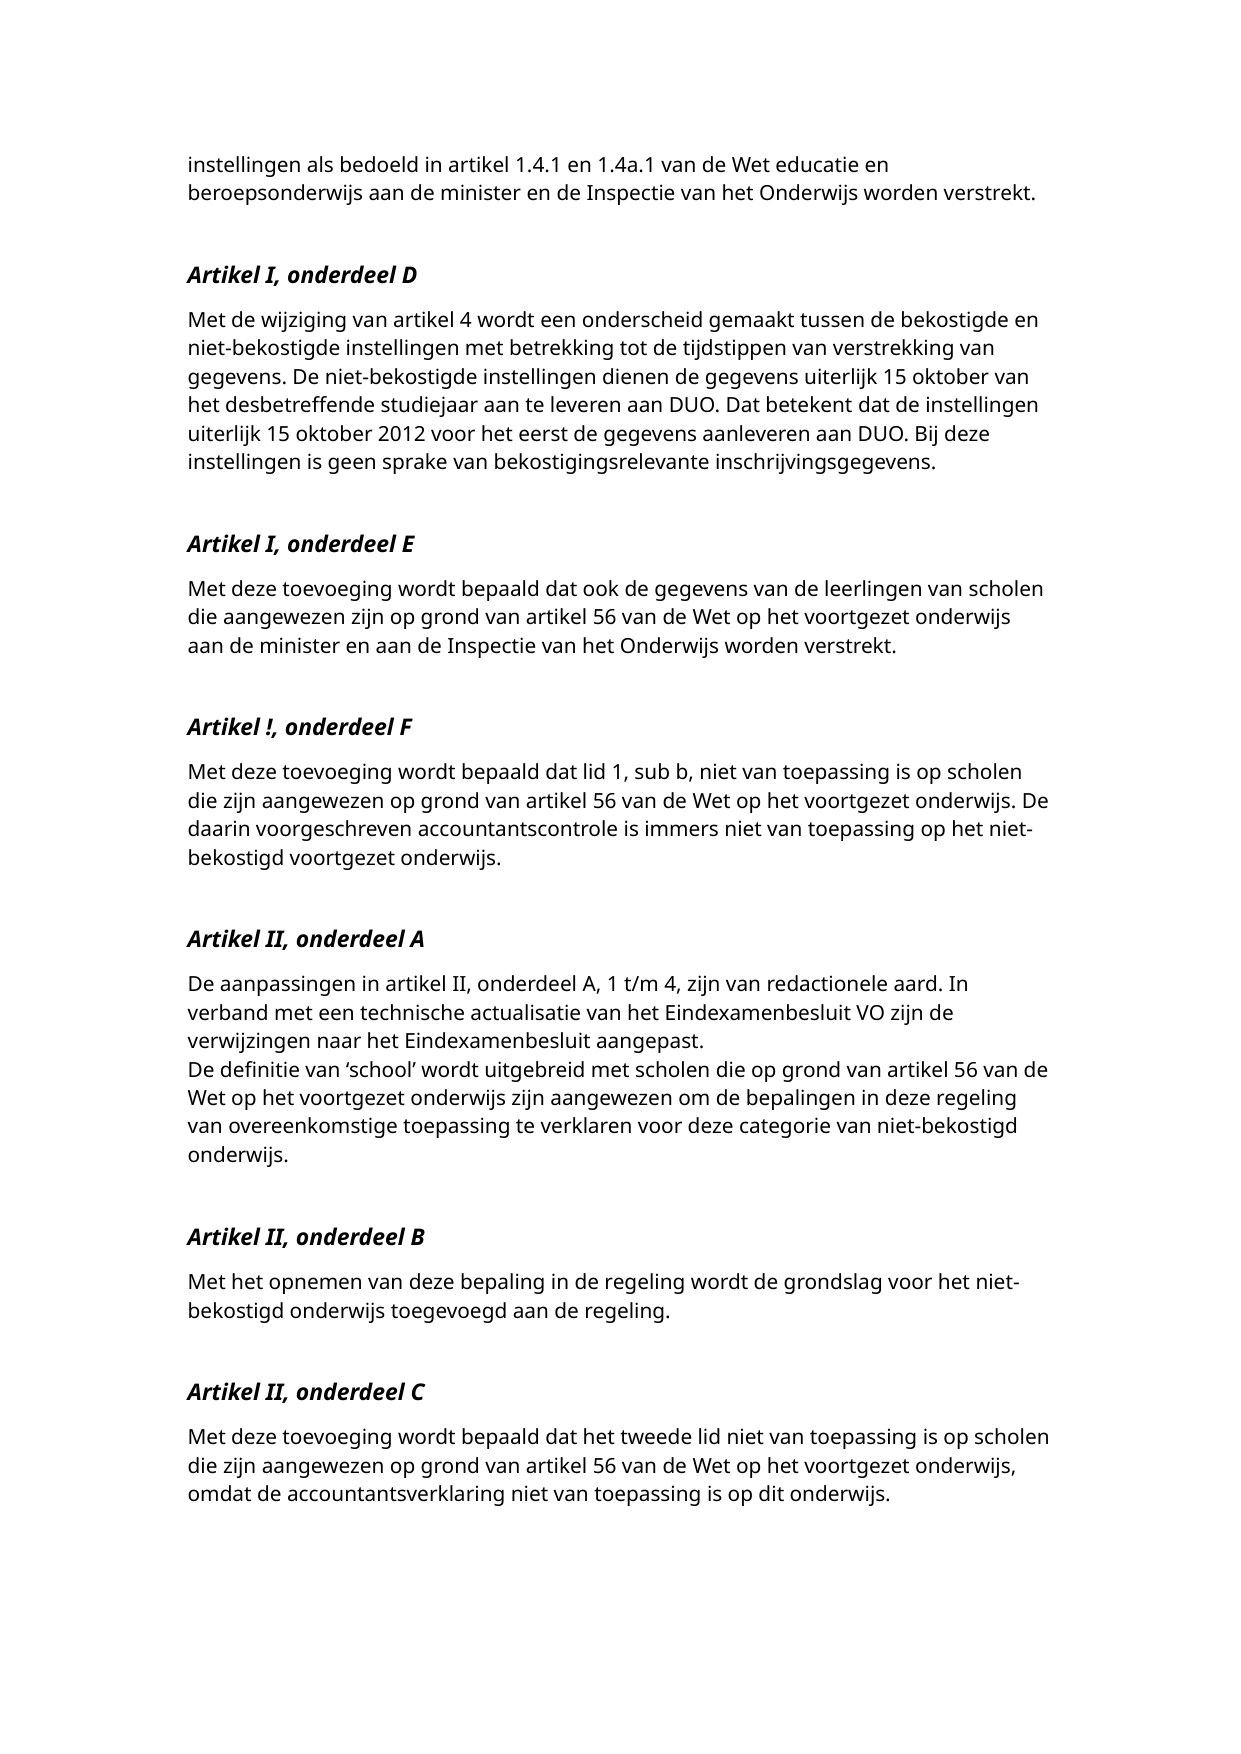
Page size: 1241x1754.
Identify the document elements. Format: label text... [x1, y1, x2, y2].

text De definitie van ‘school’ wordt uitgebreid met scholen die op grond van artikel 56 van de Wet op het voortgezet onderwijs zijn aangewezen om de bepalingen in deze regeling van overeenkomstige toepassing te verklaren voor deze categorie van niet-bekostigd onderwijs. [187, 1055, 1053, 1168]
text Met deze toevoeging wordt bepaald dat het tweede lid niet van toepassing is op scholen die zijn aangewezen op grond van artikel 56 van de Wet op het voortgezet onderwijs, omdat de accountantsverklaring niet van toepassing is op dit onderwijs. [187, 1422, 1053, 1508]
text Met deze toevoeging wordt bepaald dat ook de gegevens van de leerlingen van scholen die aangewezen zijn op grond van artikel 56 van de Wet op het voortgezet onderwijs aan de minister en aan de Inspectie van het Onderwijs worden verstrekt. [187, 574, 1053, 659]
text De aanpassingen in artikel II, onderdeel A, 1 t/m 4, zijn van redactionele aard. In verband met een technische actualisatie van het Eindexamenbesluit VO zijn de verwijzingen naar het Eindexamenbesluit aangepast. [187, 969, 1053, 1055]
subtitle Artikel I, onderdeel D [187, 259, 1053, 290]
subtitle Artikel !, onderdeel F [187, 711, 1053, 742]
text Met deze toevoeging wordt bepaald dat lid 1, sub b, niet van toepassing is op scholen die zijn aangewezen op grond van artikel 56 van de Wet op het voortgezet onderwijs. De daarin voorgeschreven accountantscontrole is immers niet van toepassing op het niet-bekostigd voortgezet onderwijs. [187, 757, 1053, 871]
text Met de wijziging van artikel 4 wordt een onderscheid gemaakt tussen de bekostigde en niet-bekostigde instellingen met betrekking tot de tijdstippen van verstrekking van gegevens. De niet-bekostigde instellingen dienen de gegevens uiterlijk 15 oktober van het desbetreffende studiejaar aan te leveren aan DUO. Dat betekent dat de instellingen uiterlijk 15 oktober 2012 voor het eerst de gegevens aanleveren aan DUO. Bij deze instellingen is geen sprake van bekostigingsrelevante inschrijvingsgegevens. [187, 305, 1053, 476]
subtitle Artikel I, onderdeel E [187, 528, 1053, 559]
text Met het opnemen van deze bepaling in de regeling wordt de grondslag voor het niet-bekostigd onderwijs toegevoegd aan de regeling. [187, 1267, 1053, 1324]
subtitle Artikel II, onderdeel A [187, 923, 1053, 954]
text instellingen als bedoeld in artikel 1.4.1 en 1.4a.1 van de Wet educatie en beroepsonderwijs aan de minister en de Inspectie van het Onderwijs worden verstrekt. [187, 150, 1053, 207]
subtitle Artikel II, onderdeel B [187, 1221, 1053, 1252]
subtitle Artikel II, onderdeel C [187, 1376, 1053, 1407]
